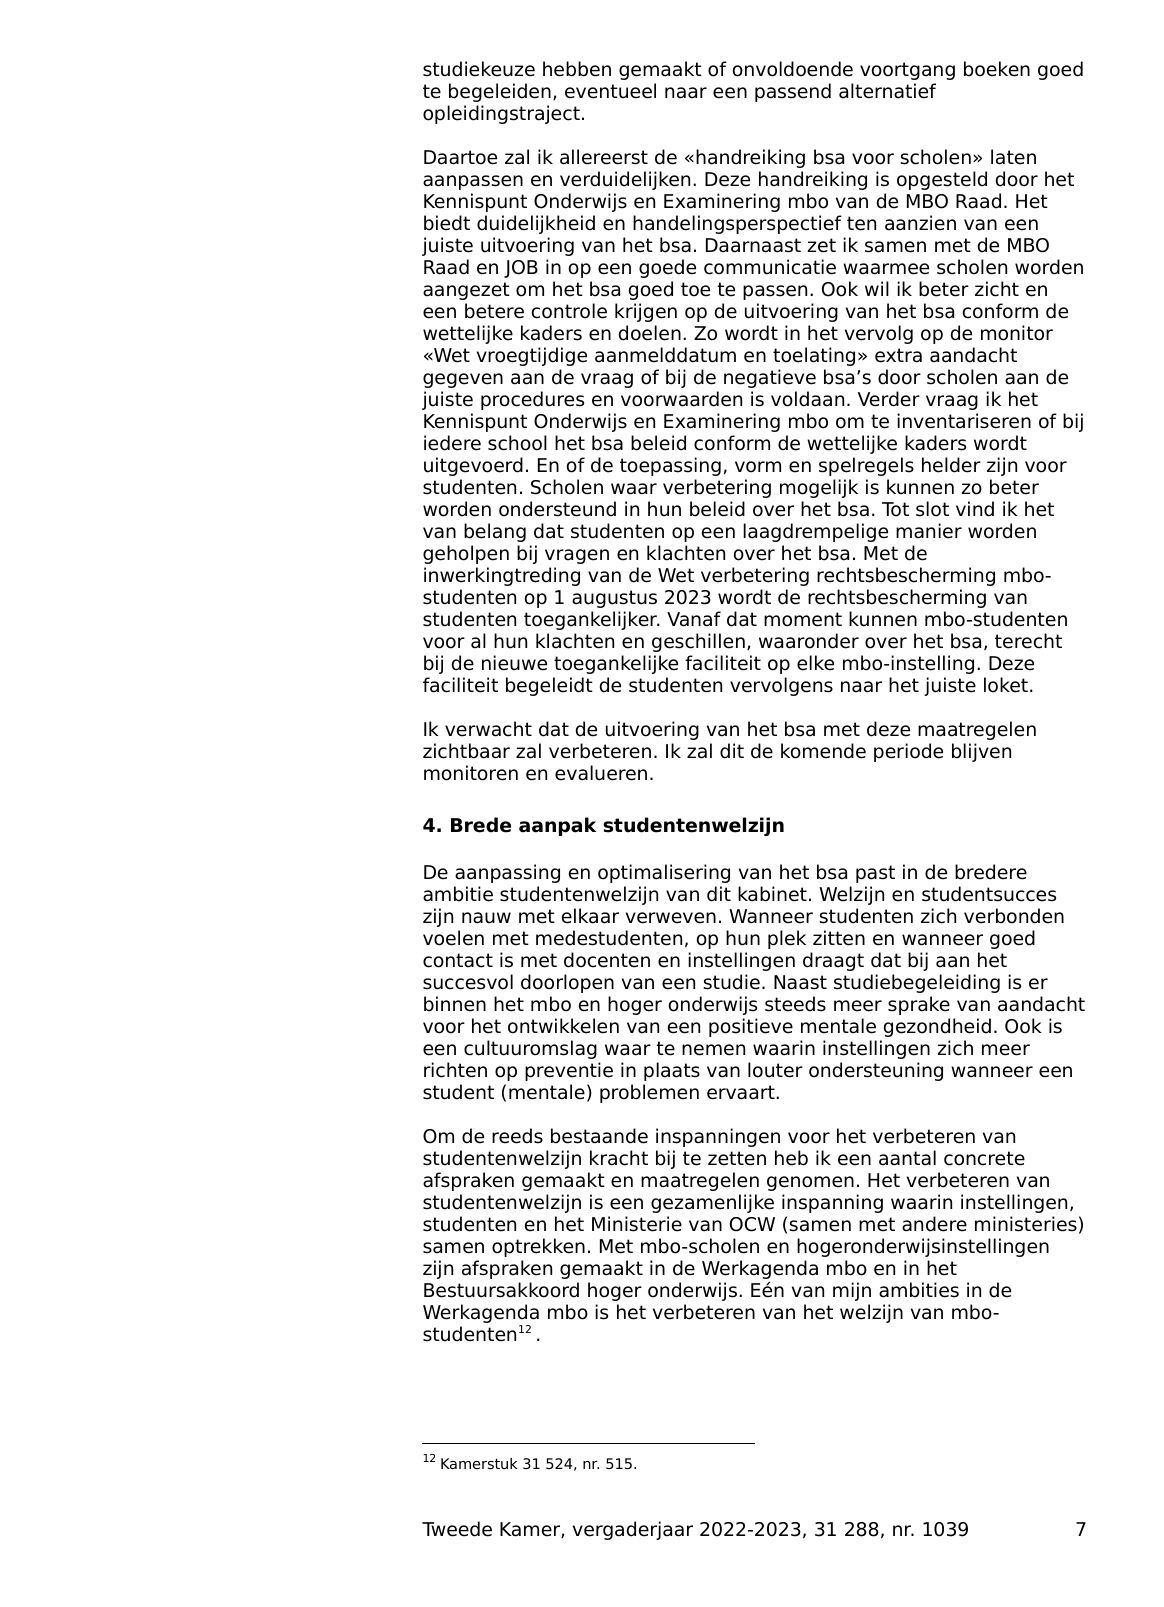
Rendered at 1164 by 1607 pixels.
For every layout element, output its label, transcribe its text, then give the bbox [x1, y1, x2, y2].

text Ik verwacht dat de uitvoering van het bsa met deze maatregelen zichtbaar zal verbeteren. Ik zal dit de komende periode blijven monitoren en evalueren. [422, 719, 1087, 785]
text studiekeuze hebben gemaakt of onvoldoende voortgang boeken goed te begeleiden, eventueel naar een passend alternatief opleidingstraject. [422, 59, 1087, 125]
subtitle 4. Brede aanpak studentenwelzijn [422, 815, 1087, 837]
text Daartoe zal ik allereerst de «handreiking bsa voor scholen» laten aanpassen en verduidelijken. Deze handreiking is opgesteld door het Kennispunt Onderwijs en Examinering mbo van de MBO Raad. Het biedt duidelijkheid en handelingsperspectief ten aanzien van een juiste uitvoering van het bsa. Daarnaast zet ik samen met de MBO Raad en JOB in op een goede communicatie waarmee scholen worden aangezet om het bsa goed toe te passen. Ook wil ik beter zicht en een betere controle krijgen op de uitvoering van het bsa conform de wettelijke kaders en doelen. Zo wordt in het vervolg op de monitor «Wet vroegtijdige aanmelddatum en toelating» extra aandacht gegeven aan de vraag of bij de negatieve bsa’s door scholen aan de juiste procedures en voorwaarden is voldaan. Verder vraag ik het Kennispunt Onderwijs en Examinering mbo om te inventariseren of bij iedere school het bsa beleid conform de wettelijke kaders wordt uitgevoerd. En of de toepassing, vorm en spelregels helder zijn voor studenten. Scholen waar verbetering mogelijk is kunnen zo beter worden ondersteund in hun beleid over het bsa. Tot slot vind ik het van belang dat studenten op een laagdrempelige manier worden geholpen bij vragen en klachten over het bsa. Met de inwerkingtreding van de Wet verbetering rechtsbescherming mbo-studenten op 1 augustus 2023 wordt de rechtsbescherming van studenten toegankelijker. Vanaf dat moment kunnen mbo-studenten voor al hun klachten en geschillen, waaronder over het bsa, terecht bij de nieuwe toegankelijke faciliteit op elke mbo-instelling. Deze faciliteit begeleidt de studenten vervolgens naar het juiste loket. [422, 147, 1087, 697]
text Om de reeds bestaande inspanningen voor het verbeteren van studentenwelzijn kracht bij te zetten heb ik een aantal concrete afspraken gemaakt en maatregelen genomen. Het verbeteren van studentenwelzijn is een gezamenlijke inspanning waarin instellingen, studenten en het Ministerie van OCW (samen met andere ministeries) samen optrekken. Met mbo-scholen en hogeronderwijsinstellingen zijn afspraken gemaakt in de Werkagenda mbo en in het Bestuursakkoord hoger onderwijs. Eén van mijn ambities in de Werkagenda mbo is het verbeteren van het welzijn van mbo-studenten. [422, 1126, 1087, 1346]
text De aanpassing en optimalisering van het bsa past in de bredere ambitie studentenwelzijn van dit kabinet. Welzijn en studentsucces zijn nauw met elkaar verweven. Wanneer studenten zich verbonden voelen met medestudenten, op hun plek zitten en wanneer goed contact is met docenten en instellingen draagt dat bij aan het succesvol doorlopen van een studie. Naast studiebegeleiding is er binnen het mbo en hoger onderwijs steeds meer sprake van aandacht voor het ontwikkelen van een positieve mentale gezondheid. Ook is een cultuuromslag waar te nemen waarin instellingen zich meer richten op preventie in plaats van louter ondersteuning wanneer een student (mentale) problemen ervaart. [422, 862, 1087, 1103]
text Kamerstuk 31 524, nr. 515. [422, 1452, 1087, 1474]
